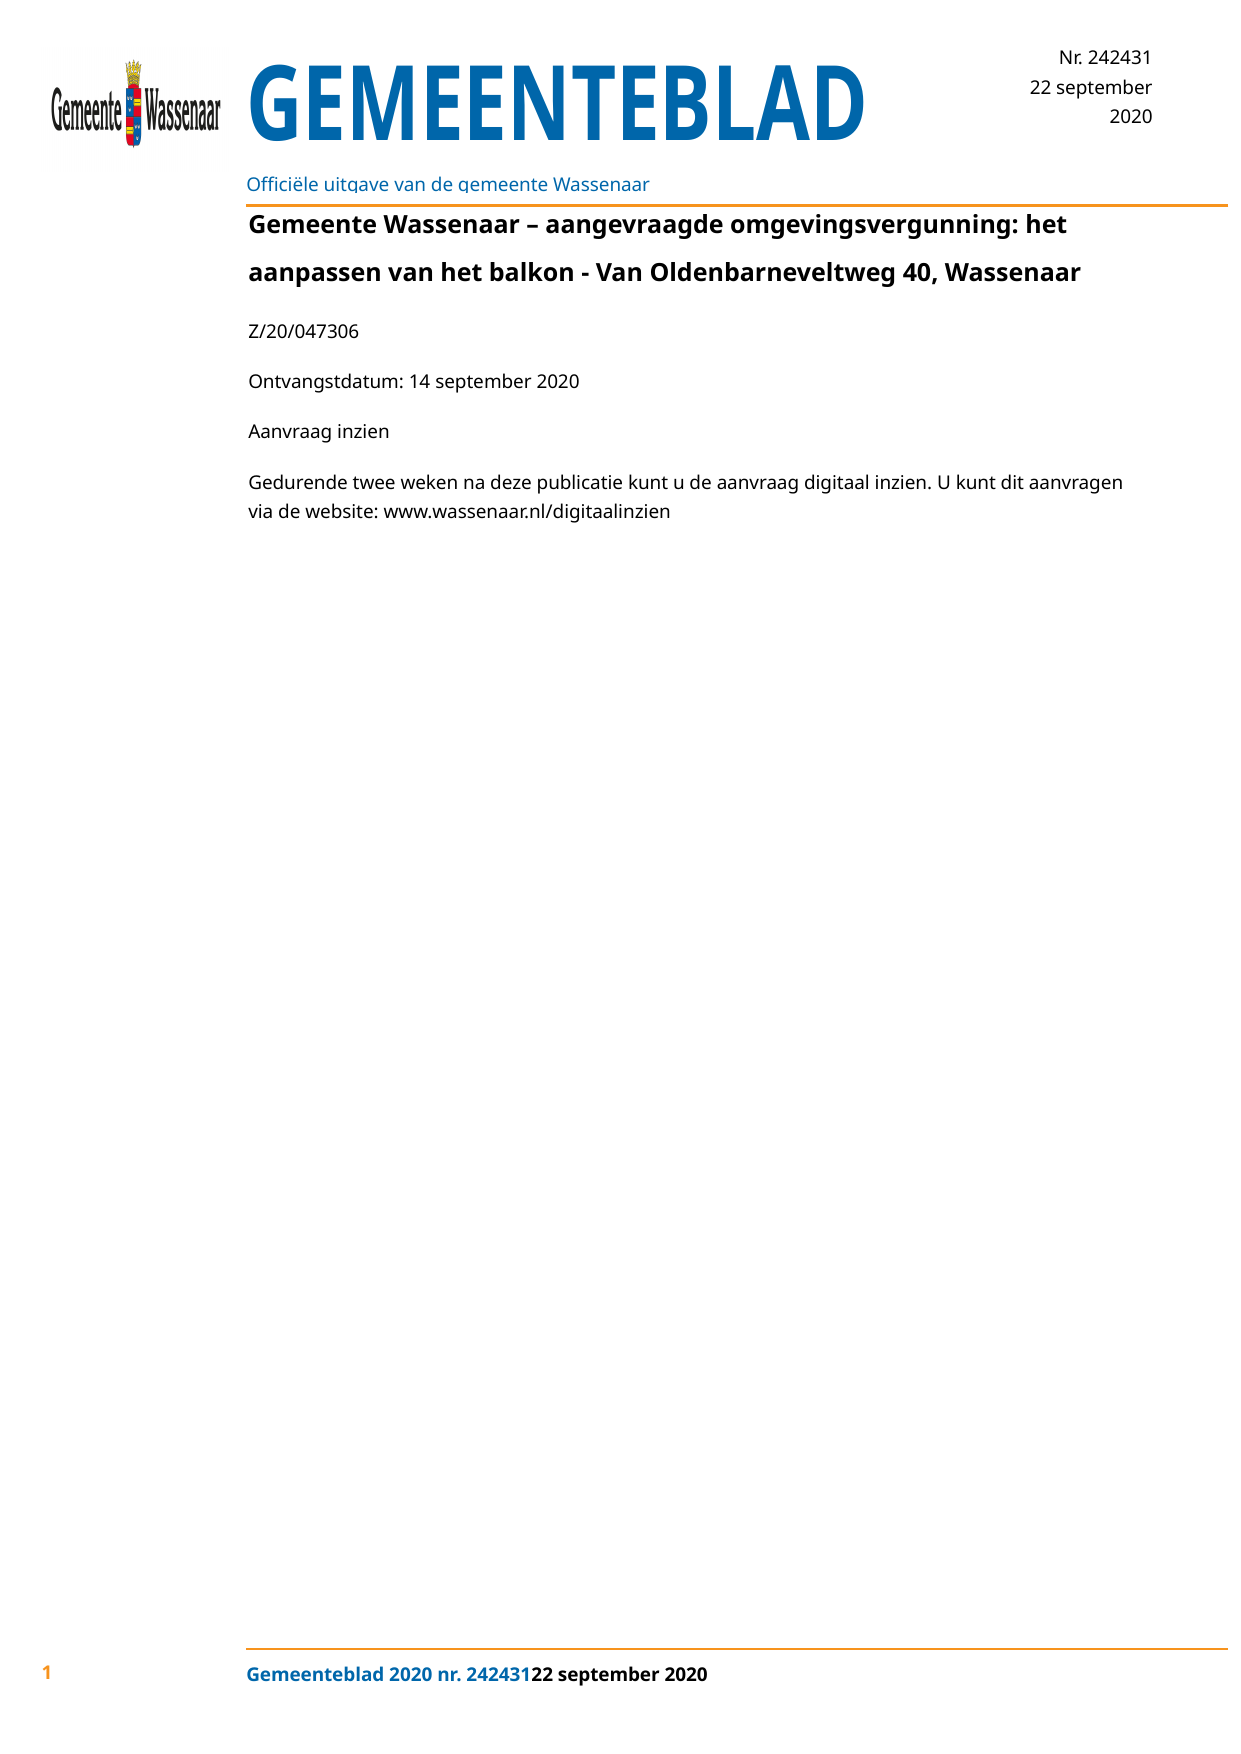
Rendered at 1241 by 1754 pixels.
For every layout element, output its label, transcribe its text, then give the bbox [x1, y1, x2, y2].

text Gedurende twee weken na deze publicatie kunt u de aanvraag digitaal inzien. U kunt dit aanvragen via de website: www.wassenaar.nl/digitaalinzien [248, 469, 1152, 524]
text Gemeente Wassenaar – aangevraagde omgevingsvergunning: het aanpassen van het balkon - Van Oldenbarneveltweg 40, Wassenaar [248, 207, 1152, 288]
text Aanvraag inzien [248, 419, 1152, 444]
picture [41, 47, 231, 172]
text Ontvangstdatum: 14 september 2020 [248, 368, 1152, 394]
text Z/20/047306 [248, 318, 1152, 344]
